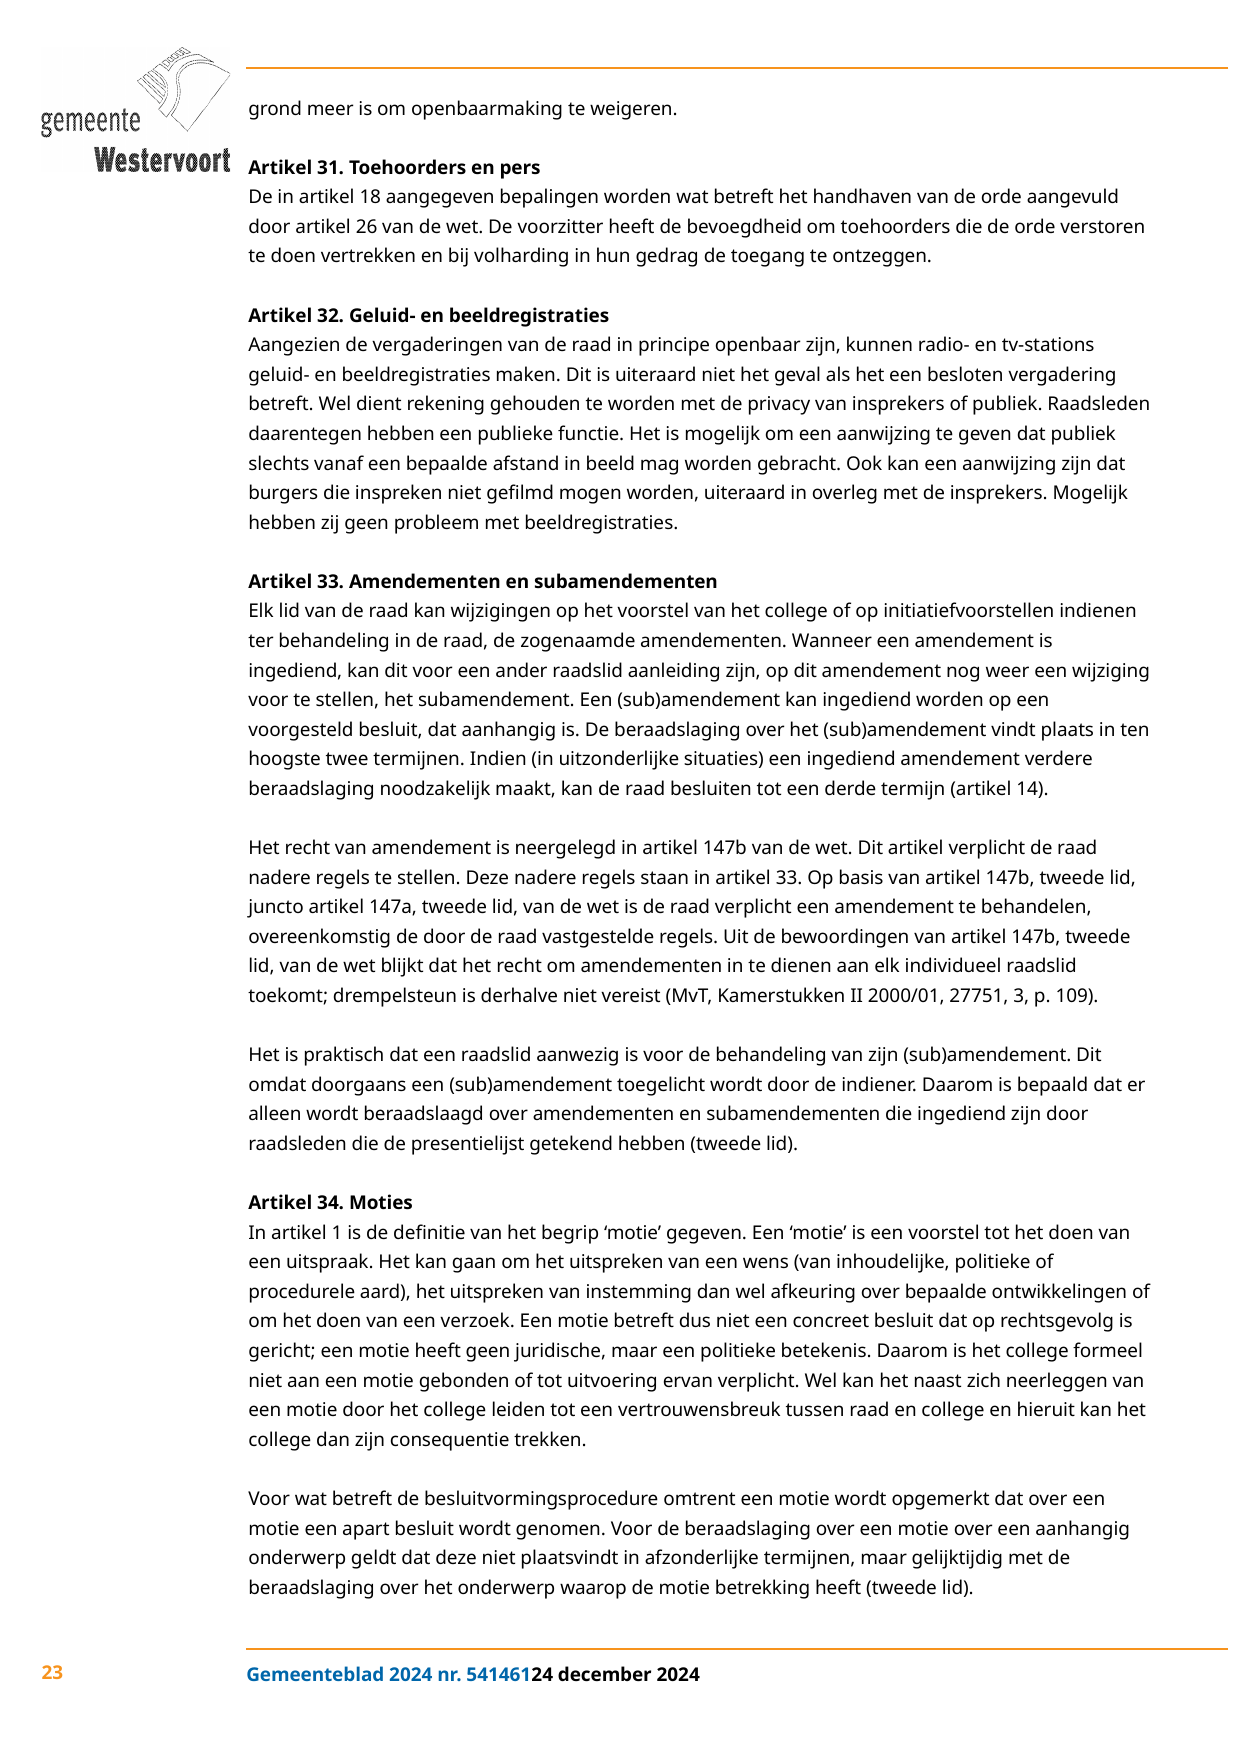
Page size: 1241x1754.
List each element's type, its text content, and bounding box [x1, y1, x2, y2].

text grond meer is om openbaarmaking te weigeren. [248, 95, 1152, 121]
text Aangezien de vergaderingen van de raad in principe openbaar zijn, kunnen radio- en tv-stations geluid- en beeldregistraties maken. Dit is uiteraard niet het geval als het een besloten vergadering betreft. Wel dient rekening gehouden te worden met de privacy van insprekers of publiek. Raadsleden daarentegen hebben een publieke functie. Het is mogelijk om een aanwijzing te geven dat publiek slechts vanaf een bepaalde afstand in beeld mag worden gebracht. Ook kan een aanwijzing zijn dat burgers die inspreken niet gefilmd mogen worden, uiteraard in overleg met de insprekers. Mogelijk hebben zij geen probleem met beeldregistraties. [248, 331, 1152, 535]
text De in artikel 18 aangegeven bepalingen worden wat betreft het handhaven van de orde aangevuld door artikel 26 van de wet. De voorzitter heeft de bevoegdheid om toehoorders die de orde verstoren te doen vertrekken en bij volharding in hun gedrag de toegang te ontzeggen. [248, 183, 1152, 268]
text Artikel 34. Moties [248, 1189, 1152, 1215]
text In artikel 1 is de definitie van het begrip ‘motie’ gegeven. Een ‘motie’ is een voorstel tot het doen van een uitspraak. Het kan gaan om het uitspreken van een wens (van inhoudelijke, politieke of procedurele aard), het uitspreken van instemming dan wel afkeuring over bepaalde ontwikkelingen of om het doen van een verzoek. Een motie betreft dus niet een concreet besluit dat op rechtsgevolg is gericht; een motie heeft geen juridische, maar een politieke betekenis. Daarom is het college formeel niet aan een motie gebonden of tot uitvoering ervan verplicht. Wel kan het naast zich neerleggen van een motie door het college leiden tot een vertrouwensbreuk tussen raad en college en hieruit kan het college dan zijn consequentie trekken. [248, 1219, 1152, 1452]
text Het is praktisch dat een raadslid aanwezig is voor de behandeling van zijn (sub)amendement. Dit omdat doorgaans een (sub)amendement toegelicht wordt door de indiener. Daarom is bepaald dat er alleen wordt beraadslaagd over amendementen en subamendementen die ingediend zijn door raadsleden die de presentielijst getekend hebben (tweede lid). [248, 1041, 1152, 1156]
text Het recht van amendement is neergelegd in artikel 147b van de wet. Dit artikel verplicht de raad nadere regels te stellen. Deze nadere regels staan in artikel 33. Op basis van artikel 147b, tweede lid, juncto artikel 147a, tweede lid, van de wet is de raad verplicht een amendement te behandelen, overeenkomstig de door de raad vastgestelde regels. Uit de bewoordingen van artikel 147b, tweede lid, van de wet blijkt dat het recht om amendementen in te dienen aan elk individueel raadslid toekomt; drempelsteun is derhalve niet vereist (MvT, Kamerstukken II 2000/01, 27751, 3, p. 109). [248, 834, 1152, 1008]
text Artikel 32. Geluid- en beeldregistraties [248, 302, 1152, 328]
text Elk lid van de raad kan wijzigingen op het voorstel van het college of op initiatiefvoorstellen indienen ter behandeling in de raad, de zogenaamde amendementen. Wanneer een amendement is ingediend, kan dit voor een ander raadslid aanleiding zijn, op dit amendement nog weer een wijziging voor te stellen, het subamendement. Een (sub)amendement kan ingediend worden op een voorgesteld besluit, dat aanhangig is. De beraadslaging over het (sub)amendement vindt plaats in ten hoogste twee termijnen. Indien (in uitzonderlijke situaties) een ingediend amendement verdere beraadslaging noodzakelijk maakt, kan de raad besluiten tot een derde termijn (artikel 14). [248, 598, 1152, 801]
text Artikel 33. Amendementen en subamendementen [248, 568, 1152, 594]
text Artikel 31. Toehoorders en pers [248, 154, 1152, 180]
picture [41, 47, 231, 172]
text Voor wat betreft de besluitvormingsprocedure omtrent een motie wordt opgemerkt dat over een motie een apart besluit wordt genomen. Voor de beraadslaging over een motie over een aanhangig onderwerp geldt dat deze niet plaatsvindt in afzonderlijke termijnen, maar gelijktijdig met de beraadslaging over het onderwerp waarop de motie betrekking heeft (tweede lid). [248, 1485, 1152, 1600]
